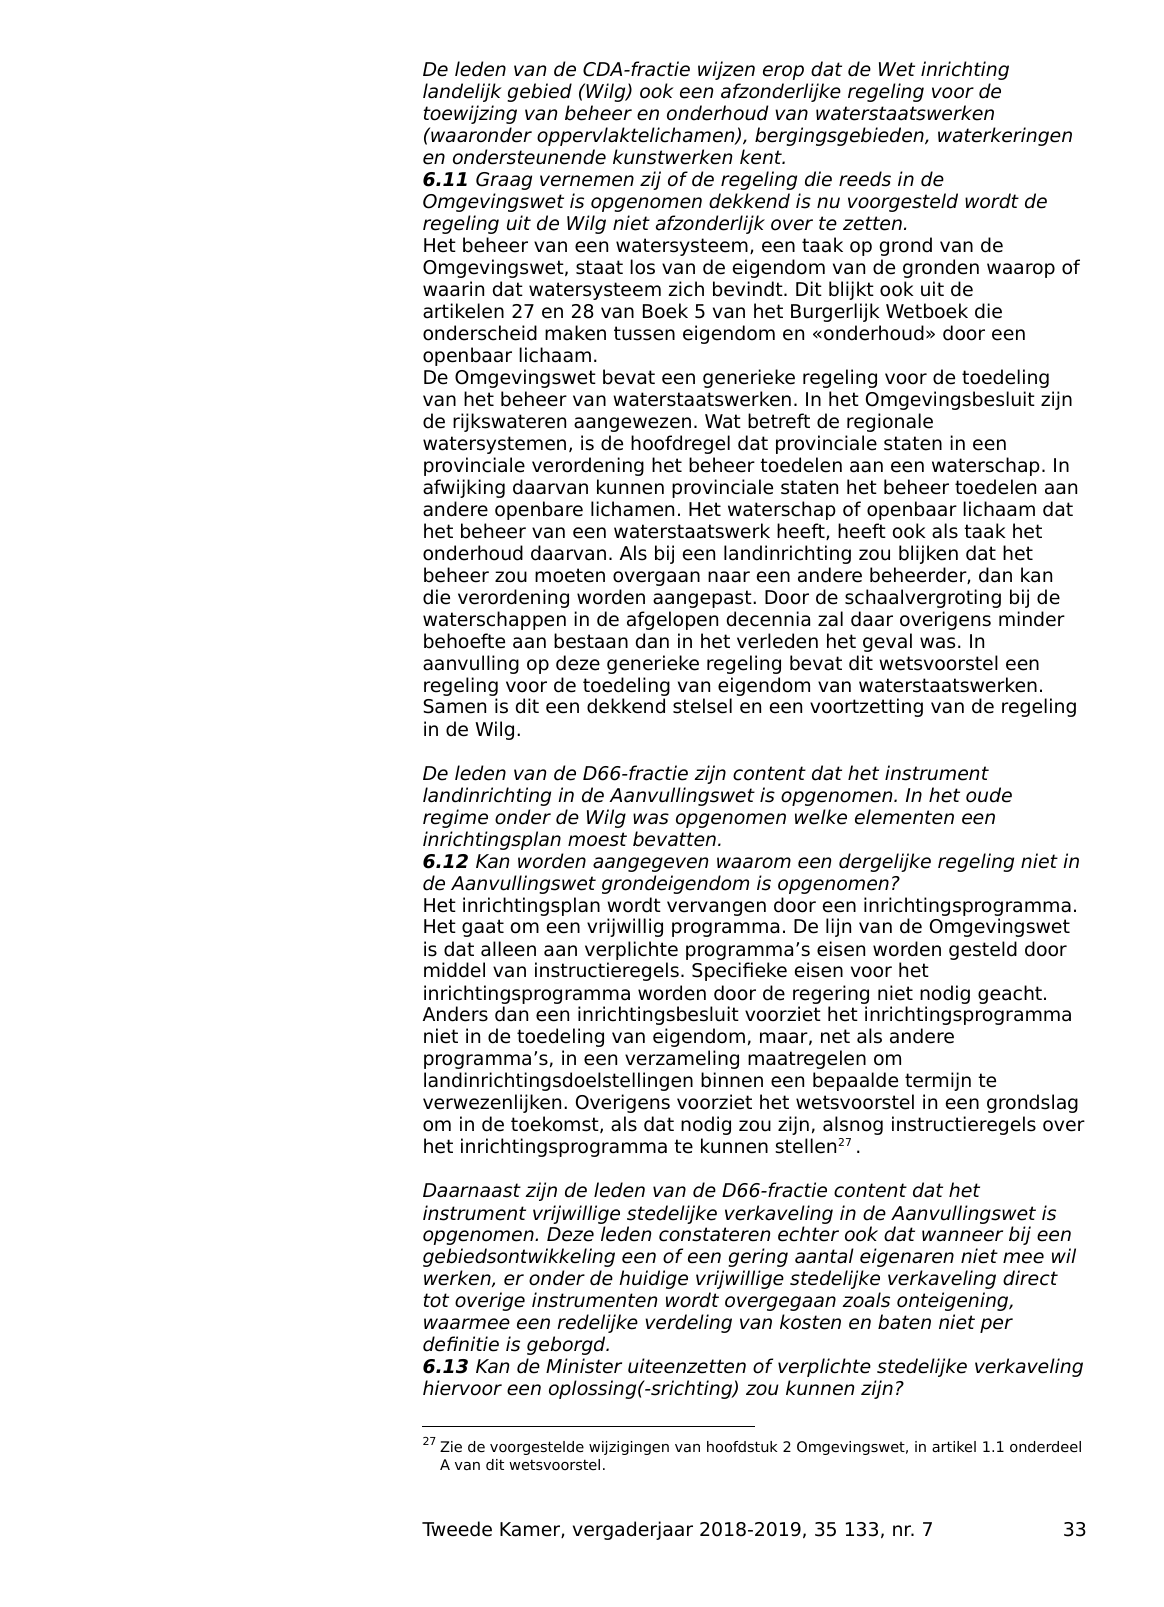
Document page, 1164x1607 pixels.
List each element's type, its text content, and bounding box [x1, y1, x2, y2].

text 6.12 Kan worden aangegeven waarom een dergelijke regeling niet in de Aanvullingswet grondeigendom is opgenomen? [422, 851, 1087, 894]
text Het beheer van een watersysteem, een taak op grond van de Omgevingswet, staat los van de eigendom van de gronden waarop of waarin dat watersysteem zich bevindt. Dit blijkt ook uit de artikelen 27 en 28 van Boek 5 van het Burgerlijk Wetboek die onderscheid maken tussen eigendom en «onderhoud» door een openbaar lichaam. [422, 235, 1087, 367]
text De leden van de CDA-fractie wijzen erop dat de Wet inrichting landelijk gebied (Wilg) ook een afzonderlijke regeling voor de toewijzing van beheer en onderhoud van waterstaatswerken (waaronder oppervlaktelichamen), bergingsgebieden, waterkeringen en ondersteunende kunstwerken kent. [422, 59, 1087, 169]
text Daarnaast zijn de leden van de D66-fractie content dat het instrument vrijwillige stedelijke verkaveling in de Aanvullingswet is opgenomen. Deze leden constateren echter ook dat wanneer bij een gebiedsontwikkeling een of een gering aantal eigenaren niet mee wil werken, er onder de huidige vrijwillige stedelijke verkaveling direct tot overige instrumenten wordt overgegaan zoals onteigening, waarmee een redelijke verdeling van kosten en baten niet per definitie is geborgd. [422, 1180, 1087, 1356]
text 6.13 Kan de Minister uiteenzetten of verplichte stedelijke verkaveling hiervoor een oplossing(-srichting) zou kunnen zijn? [422, 1356, 1087, 1400]
text Samen is dit een dekkend stelsel en een voortzetting van de regeling in de Wilg. [422, 696, 1087, 740]
text 6.11 Graag vernemen zij of de regeling die reeds in de Omgevingswet is opgenomen dekkend is nu voorgesteld wordt de regeling uit de Wilg niet afzonderlijk over te zetten. [422, 169, 1087, 235]
text De Omgevingswet bevat een generieke regeling voor de toedeling van het beheer van waterstaatswerken. In het Omgevingsbesluit zijn de rijkswateren aangewezen. Wat betreft de regionale watersystemen, is de hoofdregel dat provinciale staten in een provinciale verordening het beheer toedelen aan een waterschap. In afwijking daarvan kunnen provinciale staten het beheer toedelen aan andere openbare lichamen. Het waterschap of openbaar lichaam dat het beheer van een waterstaatswerk heeft, heeft ook als taak het onderhoud daarvan. Als bij een landinrichting zou blijken dat het beheer zou moeten overgaan naar een andere beheerder, dan kan die verordening worden aangepast. Door de schaalvergroting bij de waterschappen in de afgelopen decennia zal daar overigens minder behoefte aan bestaan dan in het verleden het geval was. In aanvulling op deze generieke regeling bevat dit wetsvoorstel een regeling voor de toedeling van eigendom van waterstaatswerken. [422, 367, 1087, 696]
text Het inrichtingsplan wordt vervangen door een inrichtingsprogramma. Het gaat om een vrijwillig programma. De lijn van de Omgevingswet is dat alleen aan verplichte programma’s eisen worden gesteld door middel van instructieregels. Specifieke eisen voor het inrichtingsprogramma worden door de regering niet nodig geacht. Anders dan een inrichtingsbesluit voorziet het inrichtingsprogramma niet in de toedeling van eigendom, maar, net als andere programma’s, in een verzameling maatregelen om landinrichtingsdoelstellingen binnen een bepaalde termijn te verwezenlijken. Overigens voorziet het wetsvoorstel in een grondslag om in de toekomst, als dat nodig zou zijn, alsnog instructieregels over het inrichtingsprogramma te kunnen stellen. [422, 894, 1087, 1158]
text Zie de voorgestelde wijzigingen van hoofdstuk 2 Omgevingswet, in artikel 1.1 onderdeel A van dit wetsvoorstel. [422, 1435, 1087, 1474]
text De leden van de D66-fractie zijn content dat het instrument landinrichting in de Aanvullingswet is opgenomen. In het oude regime onder de Wilg was opgenomen welke elementen een inrichtingsplan moest bevatten. [422, 763, 1087, 851]
